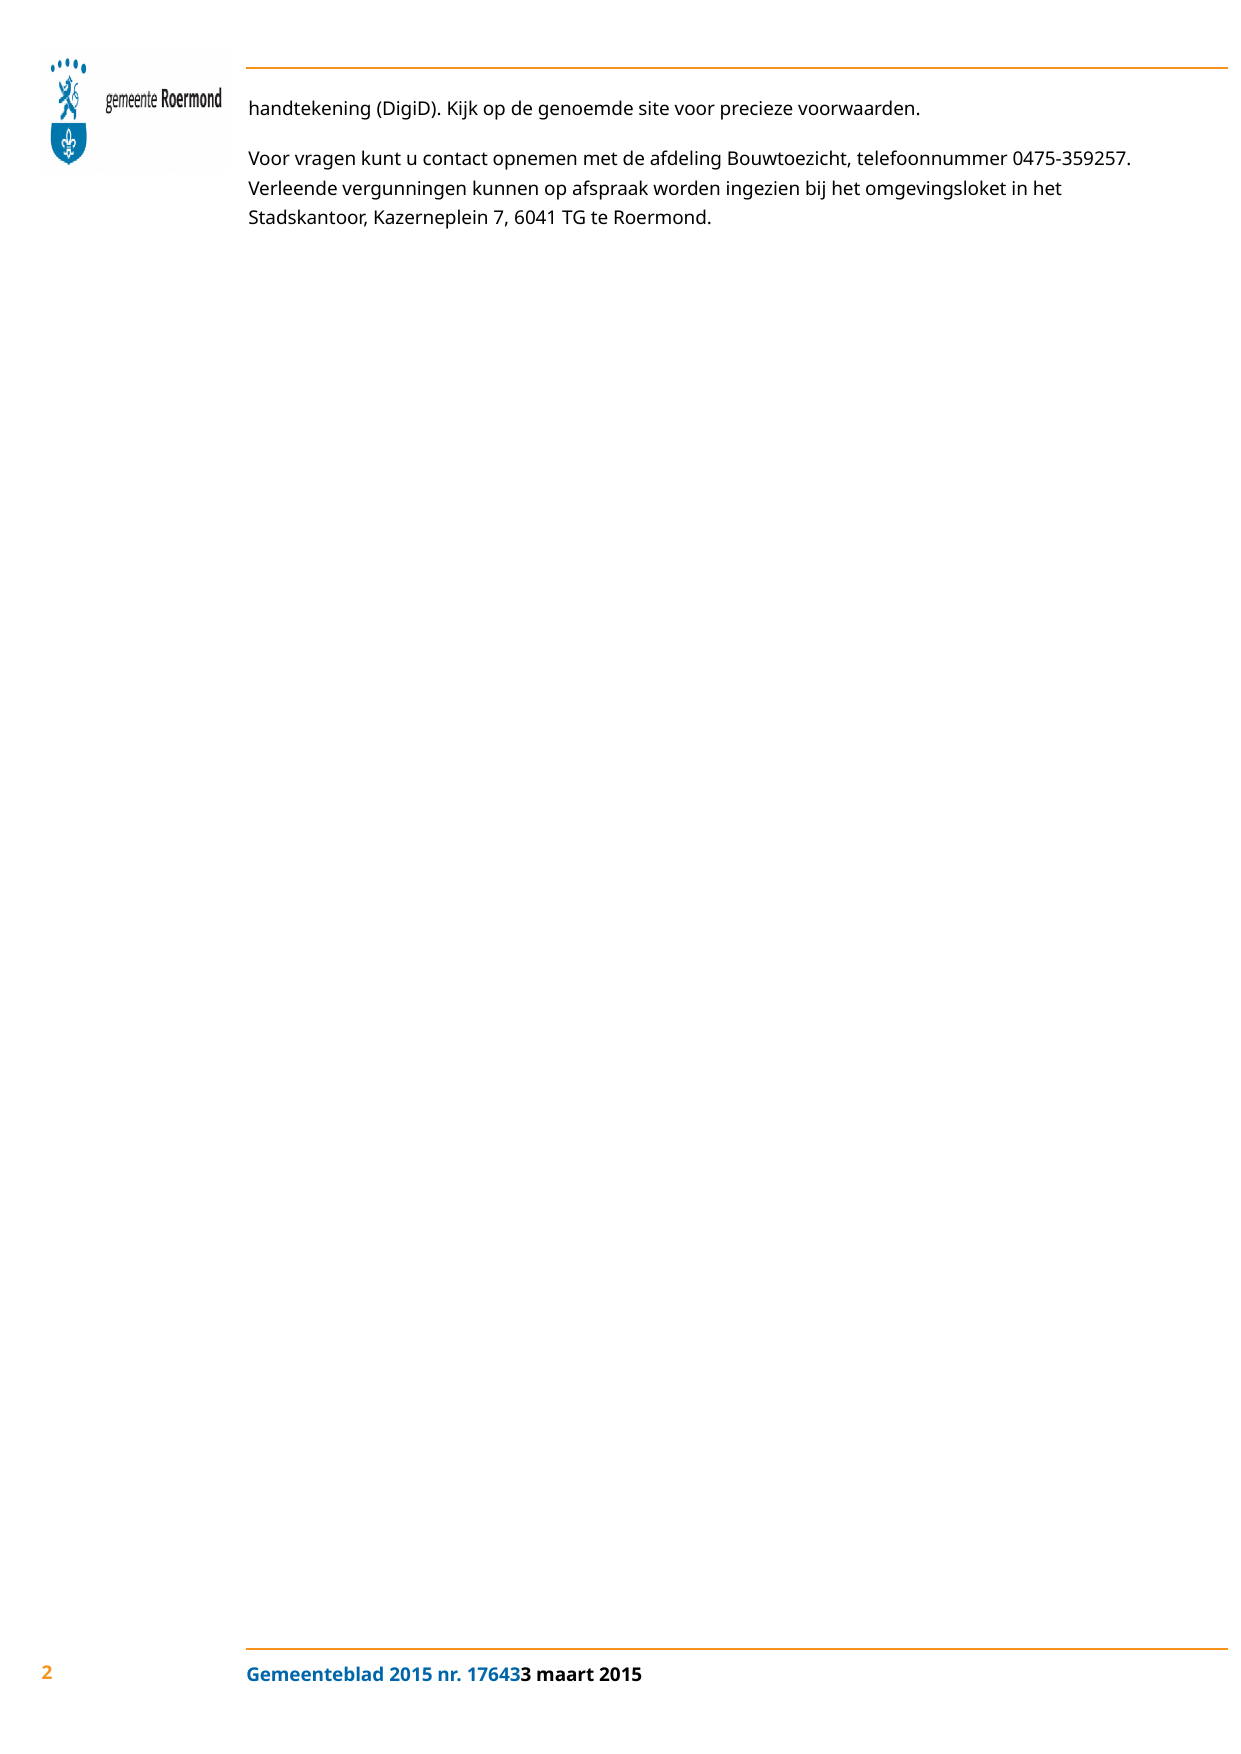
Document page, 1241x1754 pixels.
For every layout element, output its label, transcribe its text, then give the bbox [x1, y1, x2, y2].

text Voor vragen kunt u contact opnemen met de afdeling Bouwtoezicht, telefoonnummer 0475-359257. Verleende vergunningen kunnen op afspraak worden ingezien bij het omgevingsloket in het Stadskantoor, Kazerneplein 7, 6041 TG te Roermond. [248, 145, 1152, 230]
picture [41, 47, 231, 172]
text handtekening (DigiD). Kijk op de genoemde site voor precieze voorwaarden. [248, 95, 1152, 121]
